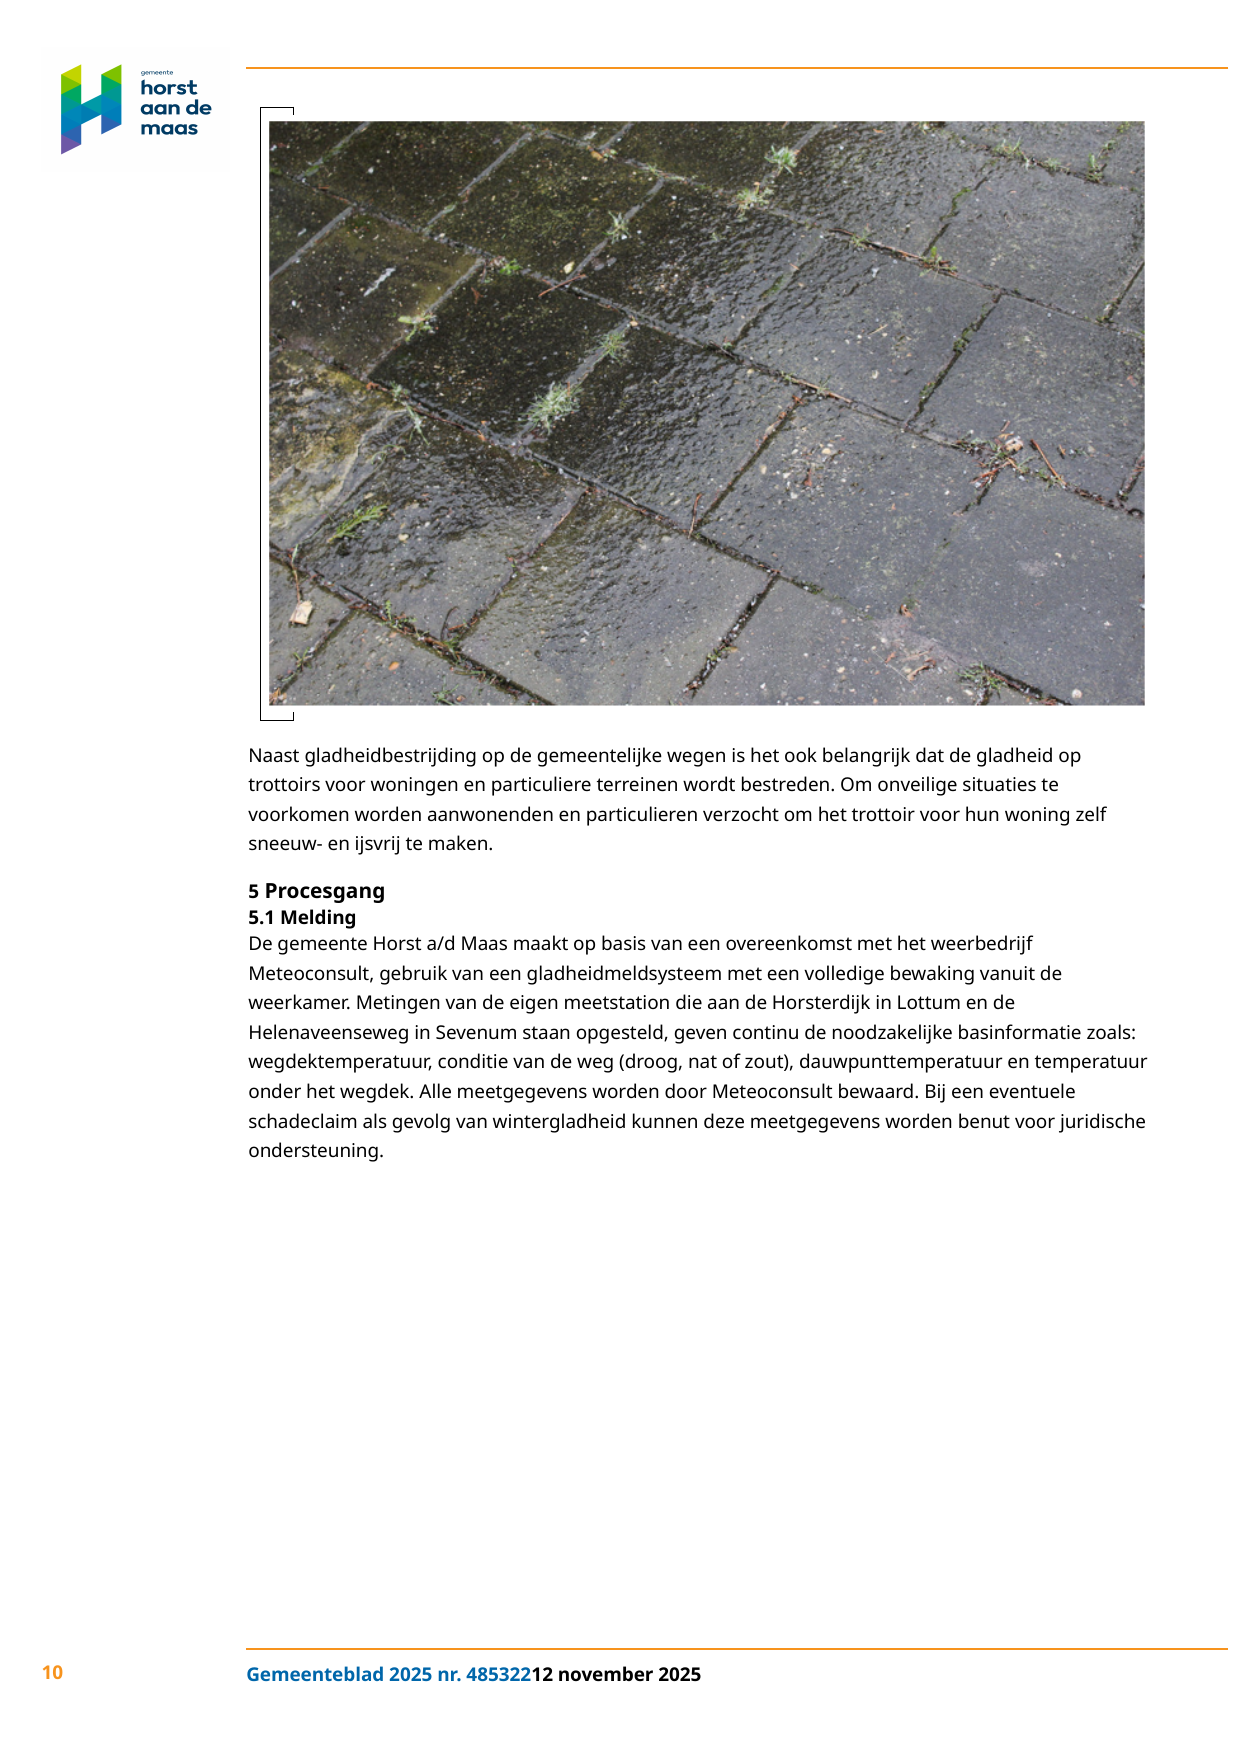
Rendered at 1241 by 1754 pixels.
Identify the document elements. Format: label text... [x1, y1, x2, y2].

text Naast gladheidbestrijding op de gemeentelijke wegen is het ook belangrijk dat de gladheid op trottoirs voor woningen en particuliere terreinen wordt bestreden. Om onveilige situaties te voorkomen worden aanwonenden en particulieren verzocht om het trottoir voor hun woning zelf sneeuw- en ijsvrij te maken. [248, 742, 1152, 856]
text 5 Procesgang [248, 876, 1152, 904]
text 5.1 Melding [248, 904, 1152, 930]
text De gemeente Horst a/d Maas maakt op basis van een overeenkomst met het weerbedrijf Meteoconsult, gebruik van een gladheidmeldsysteem met een volledige bewaking vanuit de weerkamer. Metingen van de eigen meetstation die aan de Horsterdijk in Lottum en de Helenaveenseweg in Sevenum staan opgesteld, geven continu de noodzakelijke basinformatie zoals: wegdektemperatuur, conditie van de weg (droog, nat of zout), dauwpunttemperatuur en temperatuur onder het wegdek. Alle meetgegevens worden door Meteoconsult bewaard. Bij een eventuele schadeclaim als gevolg van wintergladheid kunnen deze meetgegevens worden benut voor juridische ondersteuning. [248, 930, 1152, 1163]
picture [268, 115, 1155, 712]
picture [41, 47, 231, 172]
